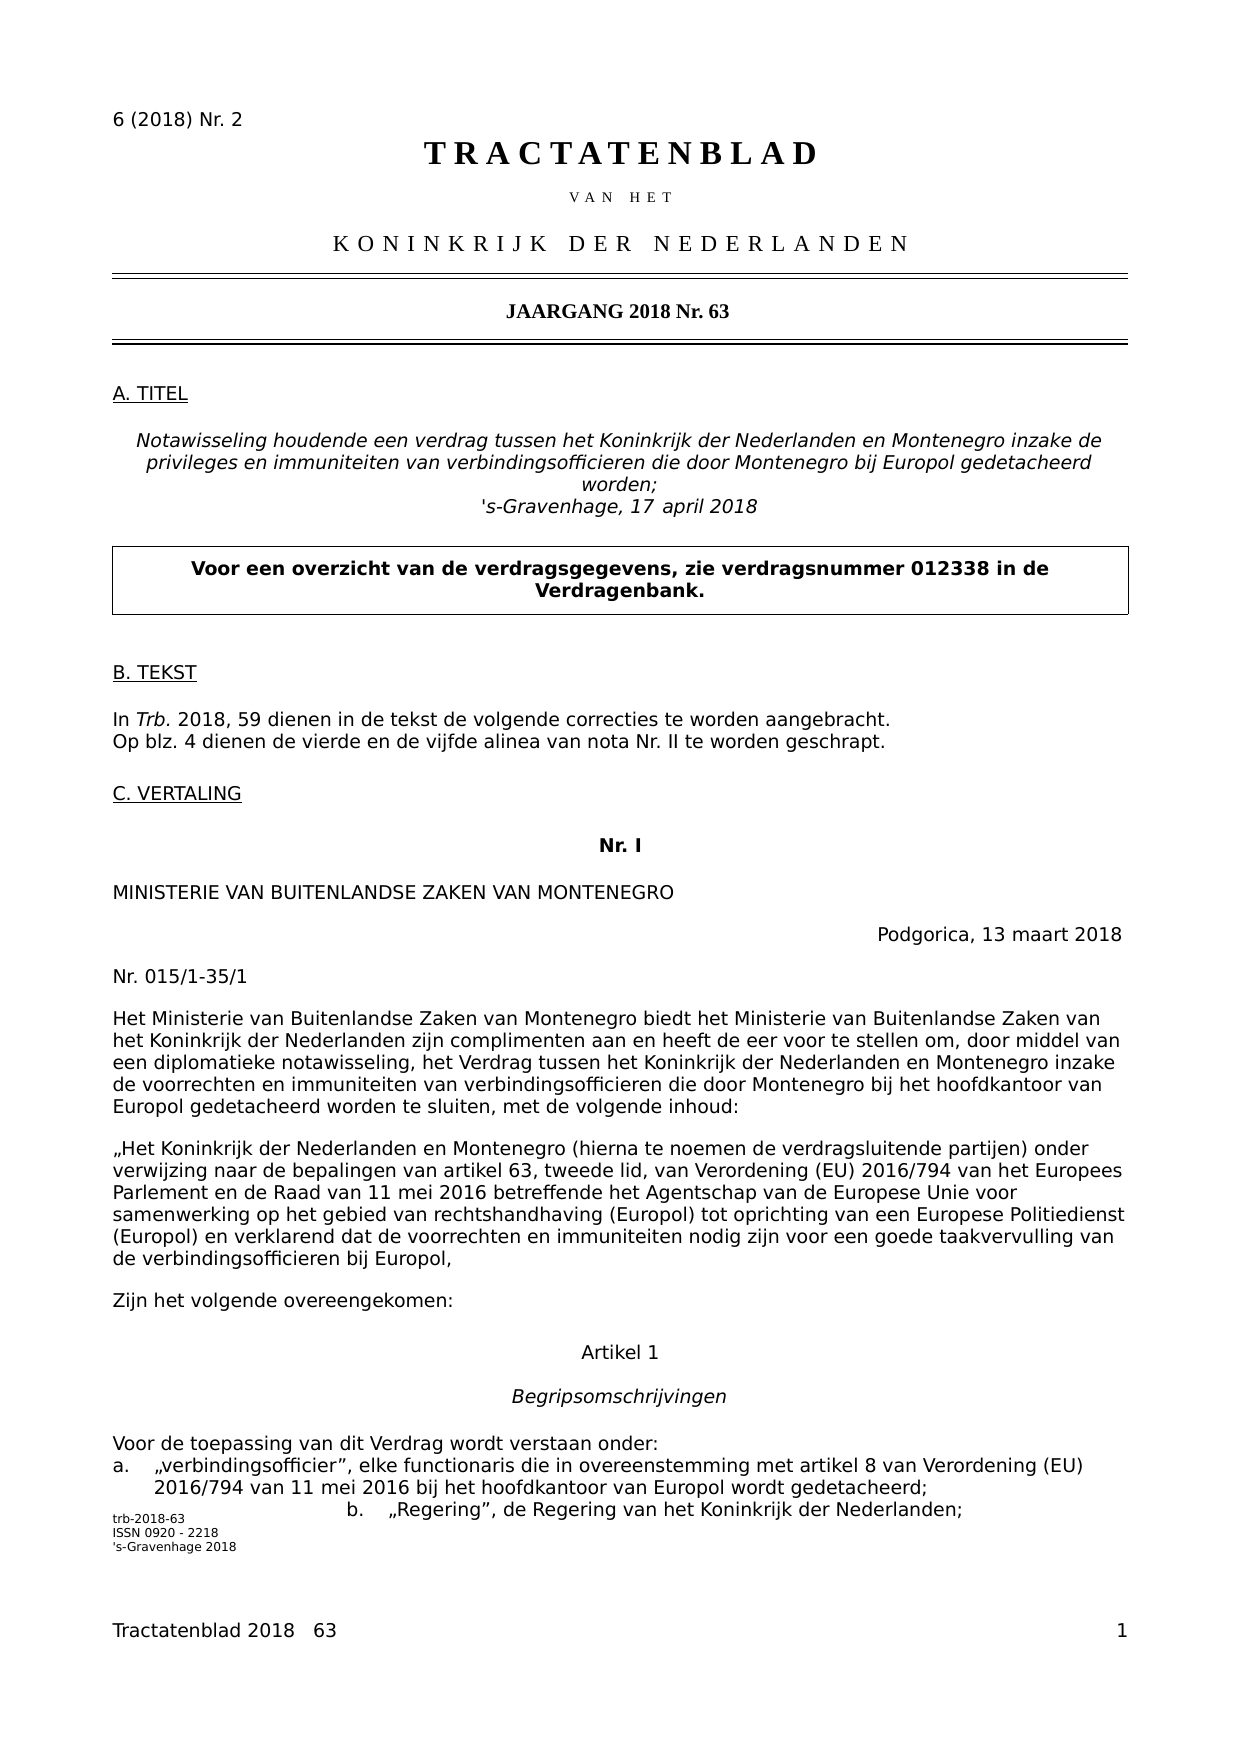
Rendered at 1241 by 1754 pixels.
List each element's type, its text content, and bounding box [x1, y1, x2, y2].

subtitle A. TITEL [112, 383, 1128, 405]
subtitle C. VERTALING [112, 783, 1128, 805]
text Podgorica, 13 maart 2018 [112, 924, 1128, 946]
text MINISTERIE VAN BUITENLANDSE ZAKEN VAN MONTENEGRO [112, 882, 1128, 904]
text In Trb. 2018, 59 dienen in de tekst de volgende correcties te worden aangebracht. [112, 709, 1128, 731]
text „Het Koninkrijk der Nederlanden en Montenegro (hierna te noemen de verdragsluitende partijen) onder verwijzing naar de bepalingen van artikel 63, tweede lid, van Verordening (EU) 2016/794 van het Europees Parlement en de Raad van 11 mei 2016 betreffende het Agentschap van de Europese Unie voor samenwerking op het gebied van rechtshandhaving (Europol) tot oprichting van een Europese Politiedienst (Europol) en verklarend dat de voorrechten en immuniteiten nodig zijn voor een goede taakvervulling van de verbindingsofficieren bij Europol, [112, 1138, 1128, 1270]
text Op blz. 4 dienen de vierde en de vijfde alinea van nota Nr. II te worden geschrapt. [112, 731, 1128, 753]
text Voor de toepassing van dit Verdrag wordt verstaan onder: [112, 1433, 1128, 1454]
text 's-Gravenhage, 17 april 2018 [112, 496, 1128, 518]
text 6 (2018) Nr. 2 [112, 109, 1128, 131]
subtitle Artikel 1 Begripsomschrijvingen [112, 1342, 1128, 1408]
text KONINKRIJK DER NEDERLANDEN [112, 229, 1128, 256]
text trb-2018-63 [112, 1512, 346, 1526]
text ISSN 0920 - 2218 [112, 1526, 346, 1540]
text Het Ministerie van Buitenlandse Zaken van Montenegro biedt het Ministerie van Buitenlandse Zaken van het Koninkrijk der Nederlanden zijn complimenten aan en heeft de eer voor te stellen om, door middel van een diplomatieke notawisseling, het Verdrag tussen het Koninkrijk der Nederlanden en Montenegro inzake de voorrechten en immuniteiten van verbindingsofficieren die door Montenegro bij het hoofdkantoor van Europol gedetacheerd worden te sluiten, met de volgende inhoud: [112, 1008, 1128, 1118]
text Notawisseling houdende een verdrag tussen het Koninkrijk der Nederlanden en Montenegro inzake de privileges en immuniteiten van verbindingsofficieren die door Montenegro bij Europol gedetacheerd worden; [112, 430, 1128, 496]
text Nr. 015/1-35/1 [112, 966, 1128, 988]
subtitle B. TEKST [112, 662, 1128, 684]
subtitle Nr. I [112, 835, 1128, 857]
text b. „Regering”, de Regering van het Koninkrijk der Nederlanden; [112, 1498, 1128, 1521]
text VAN HET [112, 189, 1128, 206]
text a. „verbindingsofficier”, elke functionaris die in overeenstemming met artikel 8 van Verordening (EU) 2016/794 van 11 mei 2016 bij het hoofdkantoor van Europol wordt gedetacheerd; [112, 1454, 1128, 1498]
text TRACTATENBLAD [112, 133, 1128, 172]
text 's-Gravenhage 2018 [112, 1540, 346, 1554]
text Zijn het volgende overeengekomen: [112, 1290, 1128, 1312]
text JAARGANG 2018 Nr. 63 [112, 299, 1128, 323]
